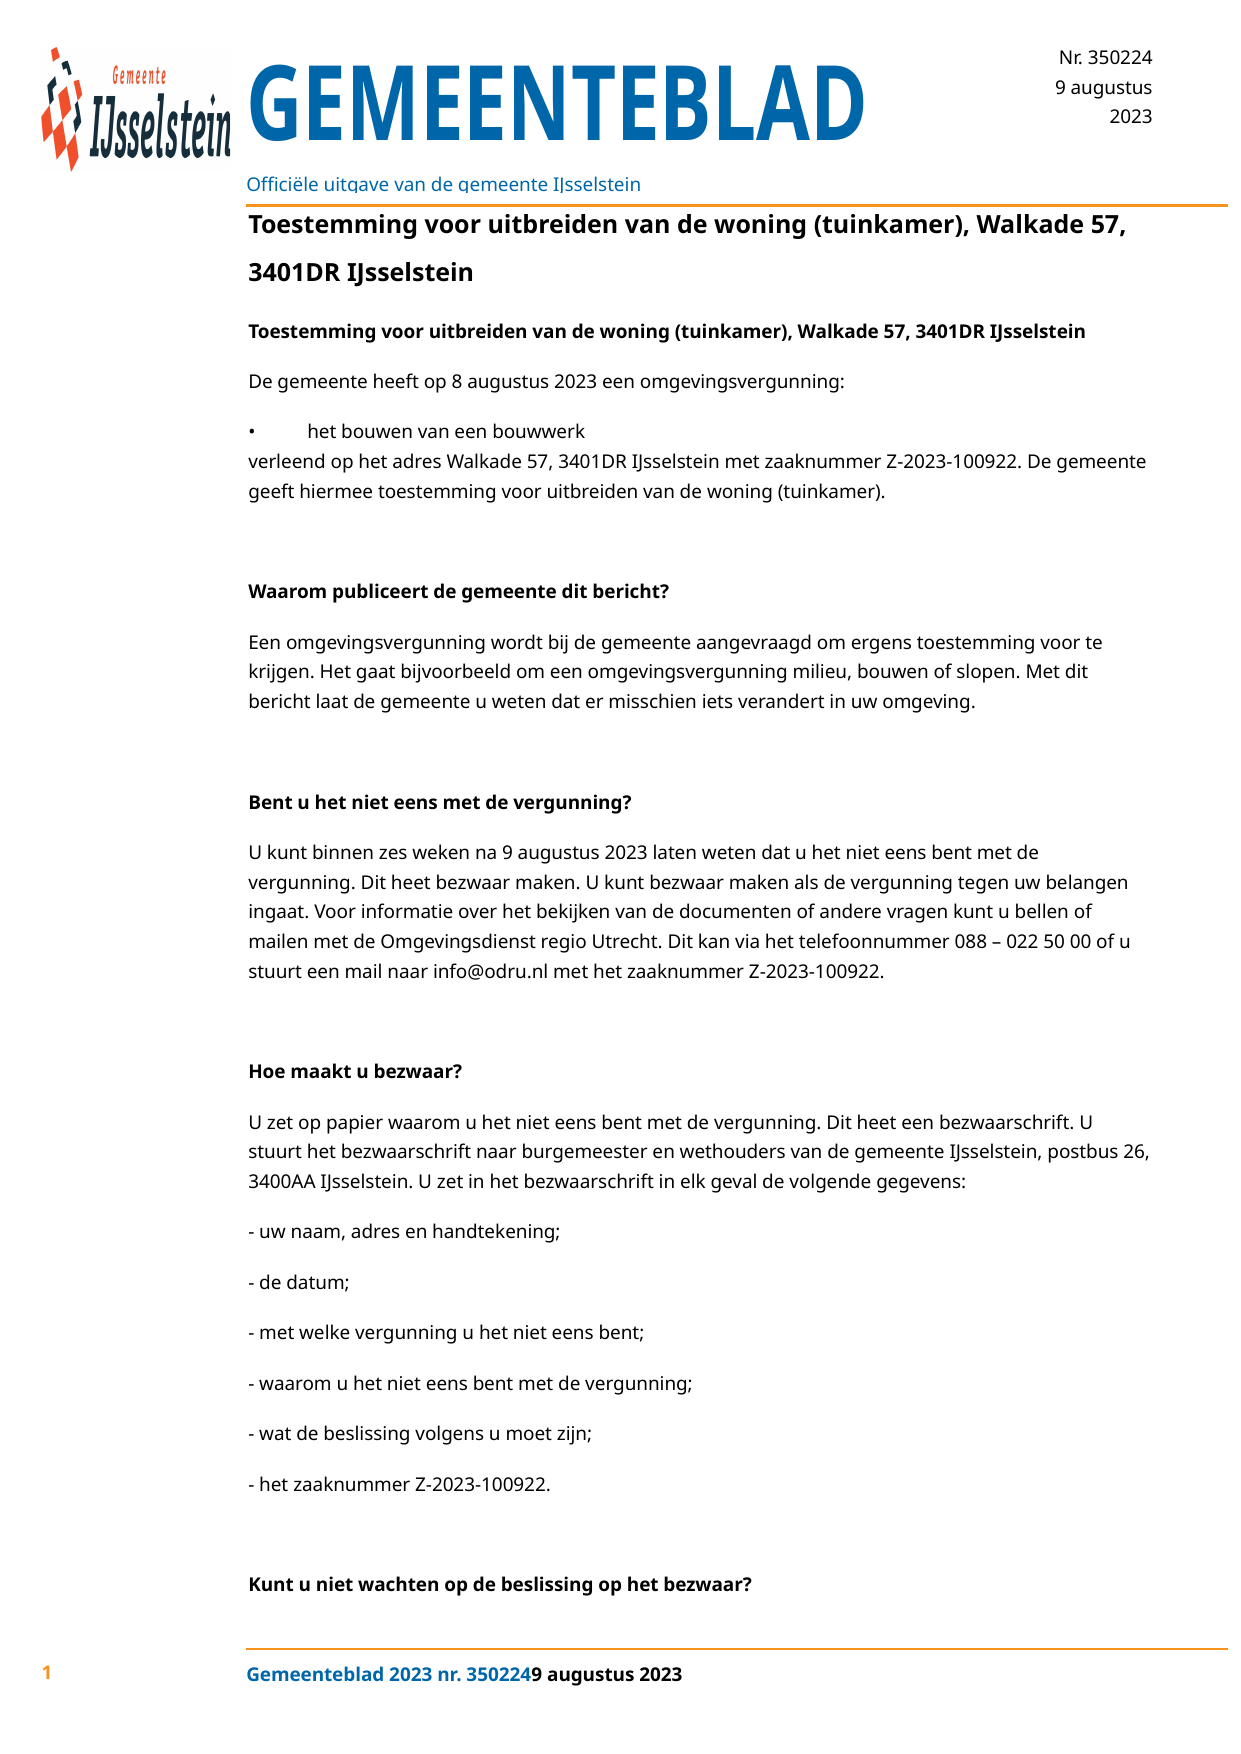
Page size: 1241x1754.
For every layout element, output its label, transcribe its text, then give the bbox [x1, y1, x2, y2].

text Toestemming voor uitbreiden van de woning (tuinkamer), Walkade 57, 3401DR IJsselstein [248, 207, 1152, 288]
text De gemeente heeft op 8 augustus 2023 een omgevingsvergunning: [248, 368, 1152, 394]
list het bouwen van een bouwwerk [248, 419, 1152, 444]
text - wat de beslissing volgens u moet zijn; [248, 1420, 1152, 1446]
text Waarom publiceert de gemeente dit bericht? [248, 579, 1152, 604]
text U zet op papier waarom u het niet eens bent met de vergunning. Dit heet een bezwaarschrift. U stuurt het bezwaarschrift naar burgemeester en wethouders van de gemeente IJsselstein, postbus 26, 3400AA IJsselstein. U zet in het bezwaarschrift in elk geval de volgende gegevens: [248, 1109, 1152, 1194]
text - met welke vergunning u het niet eens bent; [248, 1319, 1152, 1345]
text - de datum; [248, 1269, 1152, 1295]
text verleend op het adres Walkade 57, 3401DR IJsselstein met zaaknummer Z-2023-100922. De gemeente geeft hiermee toestemming voor uitbreiden van de woning (tuinkamer). [248, 448, 1152, 504]
text Hoe maakt u bezwaar? [248, 1059, 1152, 1084]
text Een omgevingsvergunning wordt bij de gemeente aangevraagd om ergens toestemming voor te krijgen. Het gaat bijvoorbeeld om een omgevingsvergunning milieu, bouwen of slopen. Met dit bericht laat de gemeente u weten dat er misschien iets verandert in uw omgeving. [248, 629, 1152, 714]
picture [41, 47, 231, 172]
text Bent u het niet eens met de vergunning? [248, 789, 1152, 815]
text - waarom u het niet eens bent met de vergunning; [248, 1370, 1152, 1396]
text U kunt binnen zes weken na 9 augustus 2023 laten weten dat u het niet eens bent met de vergunning. Dit heet bezwaar maken. U kunt bezwaar maken als de vergunning tegen uw belangen ingaat. Voor informatie over het bekijken van de documenten of andere vragen kunt u bellen of mailen met de Omgevingsdienst regio Utrecht. Dit kan via het telefoonnummer 088 – 022 50 00 of u stuurt een mail naar info@odru.nl met het zaaknummer Z-2023-100922. [248, 839, 1152, 984]
text Toestemming voor uitbreiden van de woning (tuinkamer), Walkade 57, 3401DR IJsselstein [248, 318, 1152, 344]
text - uw naam, adres en handtekening; [248, 1219, 1152, 1244]
text - het zaaknummer Z-2023-100922. [248, 1471, 1152, 1497]
text Kunt u niet wachten op de beslissing op het bezwaar? [248, 1572, 1152, 1597]
